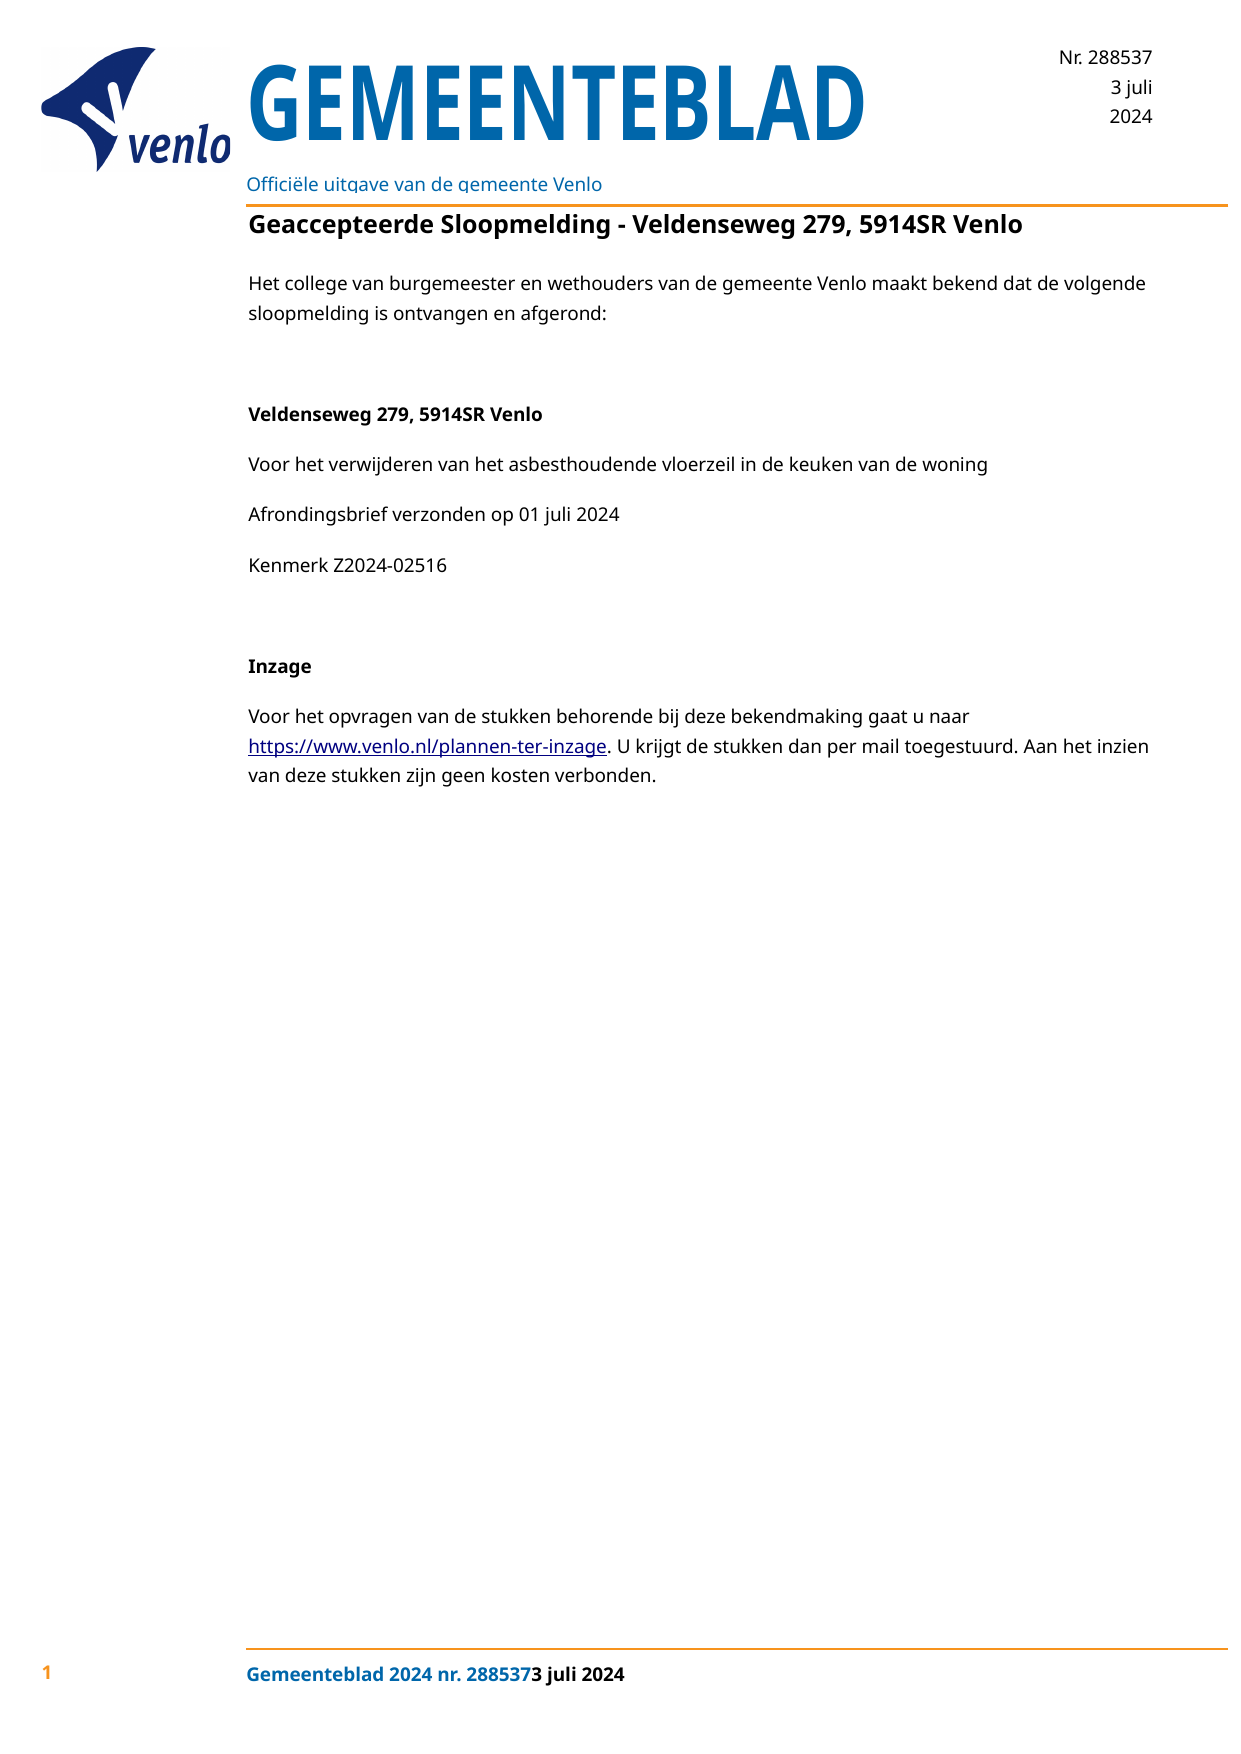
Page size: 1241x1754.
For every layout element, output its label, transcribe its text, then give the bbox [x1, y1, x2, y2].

text Kenmerk Z2024-02516 [248, 552, 1152, 578]
text Veldenseweg 279, 5914SR Venlo [248, 401, 1152, 426]
text Voor het opvragen van de stukken behorende bij deze bekendmaking gaat u naar https://www.venlo.nl/plannen-ter-inzage. U krijgt de stukken dan per mail toegestuurd. Aan het inzien van deze stukken zijn geen kosten verbonden. [248, 703, 1152, 788]
text Voor het verwijderen van het asbesthoudende vloerzeil in de keuken van de woning [248, 451, 1152, 477]
text Geaccepteerde Sloopmelding - Veldenseweg 279, 5914SR Venlo [248, 207, 1152, 241]
picture [41, 47, 231, 172]
text Afrondingsbrief verzonden op 01 juli 2024 [248, 502, 1152, 527]
text Het college van burgemeester en wethouders van de gemeente Venlo maakt bekend dat de volgende sloopmelding is ontvangen en afgerond: [248, 270, 1152, 326]
text Inzage [248, 653, 1152, 678]
